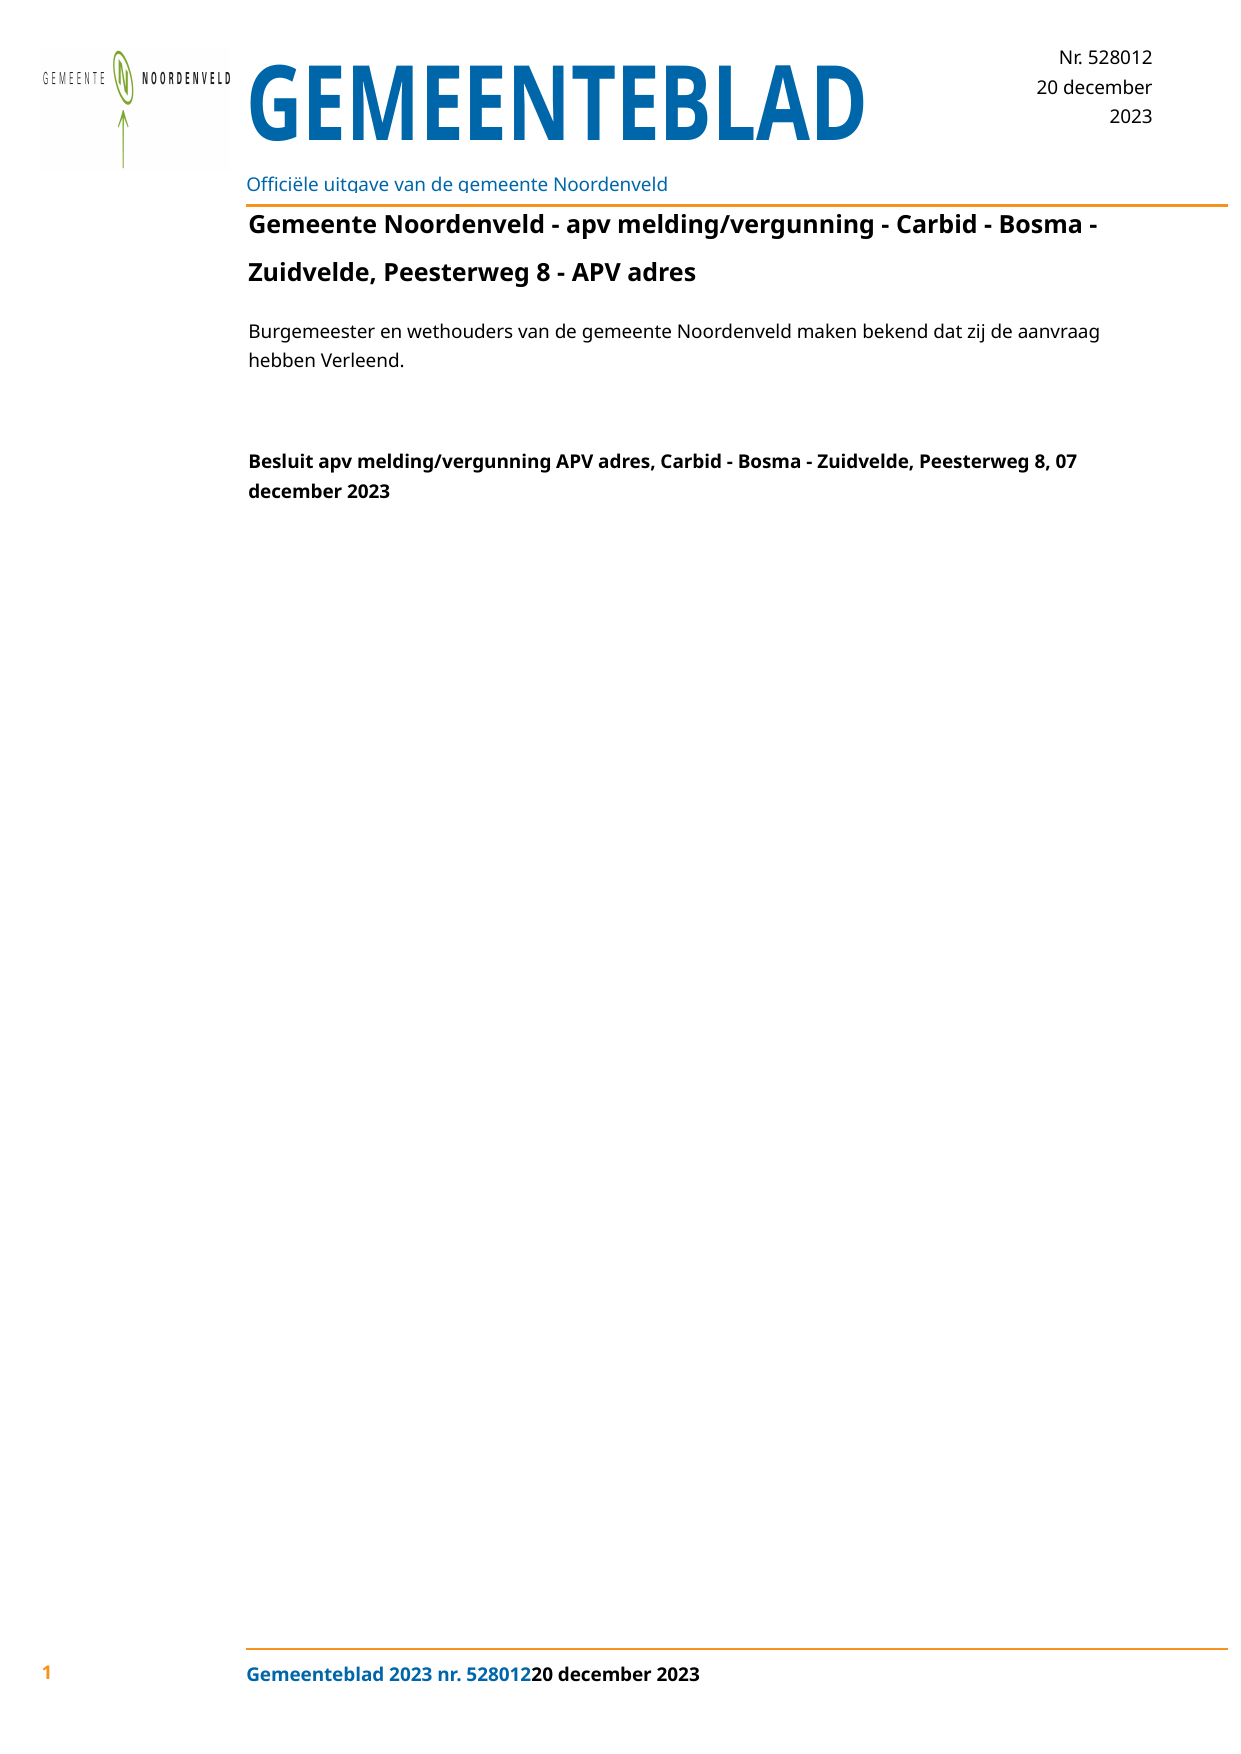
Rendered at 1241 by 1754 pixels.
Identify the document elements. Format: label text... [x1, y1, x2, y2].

text Burgemeester en wethouders van de gemeente Noordenveld maken bekend dat zij de aanvraag hebben Verleend. [248, 318, 1152, 373]
text Besluit apv melding/vergunning APV adres, Carbid - Bosma - Zuidvelde, Peesterweg 8, 07 december 2023 [248, 448, 1152, 504]
text Gemeente Noordenveld - apv melding/vergunning - Carbid - Bosma - Zuidvelde, Peesterweg 8 - APV adres [248, 207, 1152, 288]
picture [41, 47, 231, 172]
